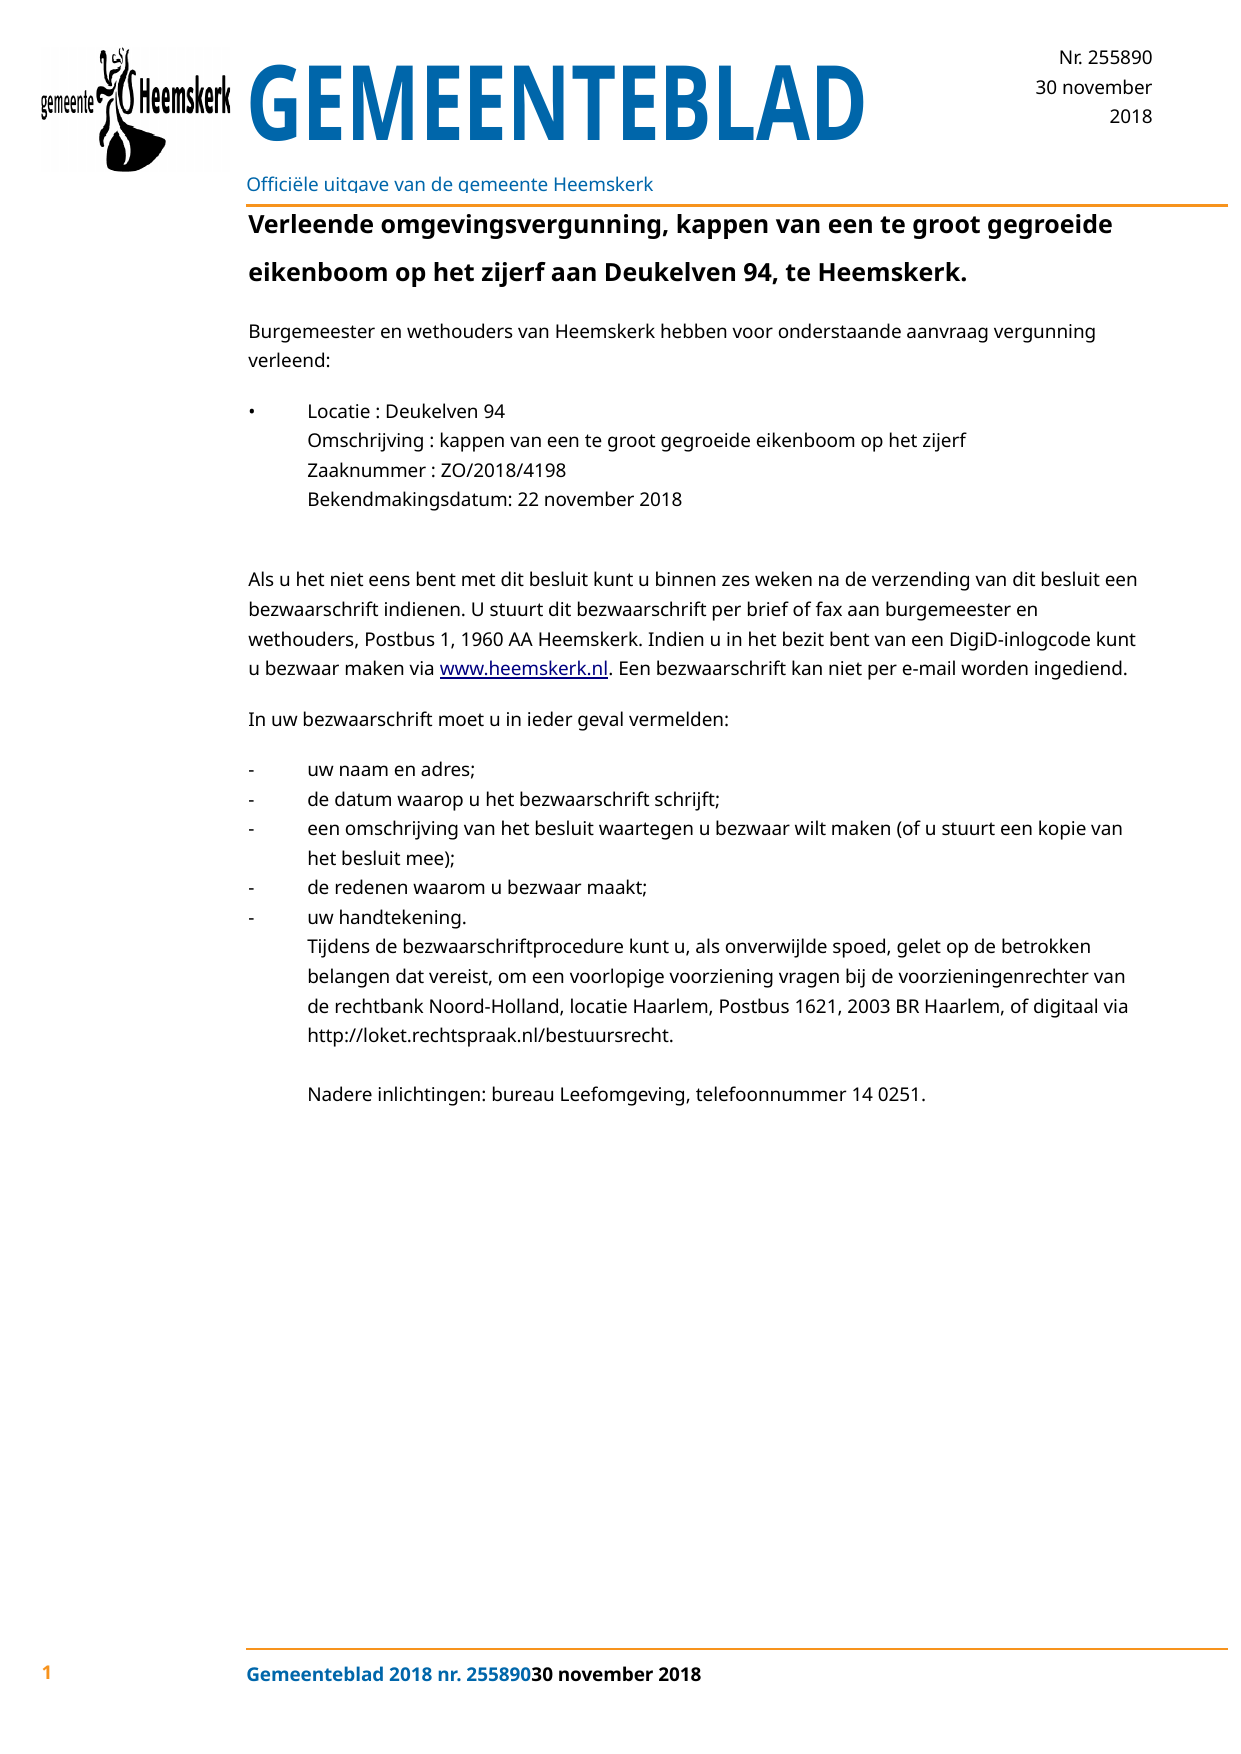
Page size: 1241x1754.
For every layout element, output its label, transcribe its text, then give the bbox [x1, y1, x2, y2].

list Locatie : Deukelven 94 [248, 398, 1152, 424]
list een omschrijving van het besluit waartegen u bezwaar wilt maken (of u stuurt een kopie van het besluit mee); [248, 815, 1152, 871]
list Zaaknummer : ZO/2018/4198 [248, 457, 1152, 483]
list uw handtekening. [248, 904, 1152, 930]
list Bekendmakingsdatum: 22 november 2018 [248, 487, 1152, 512]
list de datum waarop u het bezwaarschrift schrijft; [248, 786, 1152, 812]
list Nadere inlichtingen: bureau Leefomgeving, telefoonnummer 14 0251. [248, 1082, 1152, 1107]
list Omschrijving : kappen van een te groot gegroeide eikenboom op het zijerf [248, 427, 1152, 453]
list de redenen waarom u bezwaar maakt; [248, 874, 1152, 900]
text Burgemeester en wethouders van Heemskerk hebben voor onderstaande aanvraag vergunning verleend: [248, 318, 1152, 373]
text Als u het niet eens bent met dit besluit kunt u binnen zes weken na de verzending van dit besluit een bezwaarschrift indienen. U stuurt dit bezwaarschrift per brief of fax aan burgemeester en wethouders, Postbus 1, 1960 AA Heemskerk. Indien u in het bezit bent van een DigiD-inlogcode kunt u bezwaar maken via www.heemskerk.nl. Een bezwaarschrift kan niet per e-mail worden ingediend. [248, 567, 1152, 681]
list Tijdens de bezwaarschriftprocedure kunt u, als onverwijlde spoed, gelet op de betrokken belangen dat vereist, om een voorlopige voorziening vragen bij de voorzieningenrechter van de rechtbank Noord-Holland, locatie Haarlem, Postbus 1621, 2003 BR Haarlem, of digitaal via http://loket.rechtspraak.nl/bestuursrecht. [248, 934, 1152, 1048]
list uw naam en adres; [248, 756, 1152, 782]
text In uw bezwaarschrift moet u in ieder geval vermelden: [248, 706, 1152, 732]
text Verleende omgevingsvergunning, kappen van een te groot gegroeide eikenboom op het zijerf aan Deukelven 94, te Heemskerk. [248, 207, 1152, 288]
picture [41, 47, 231, 172]
